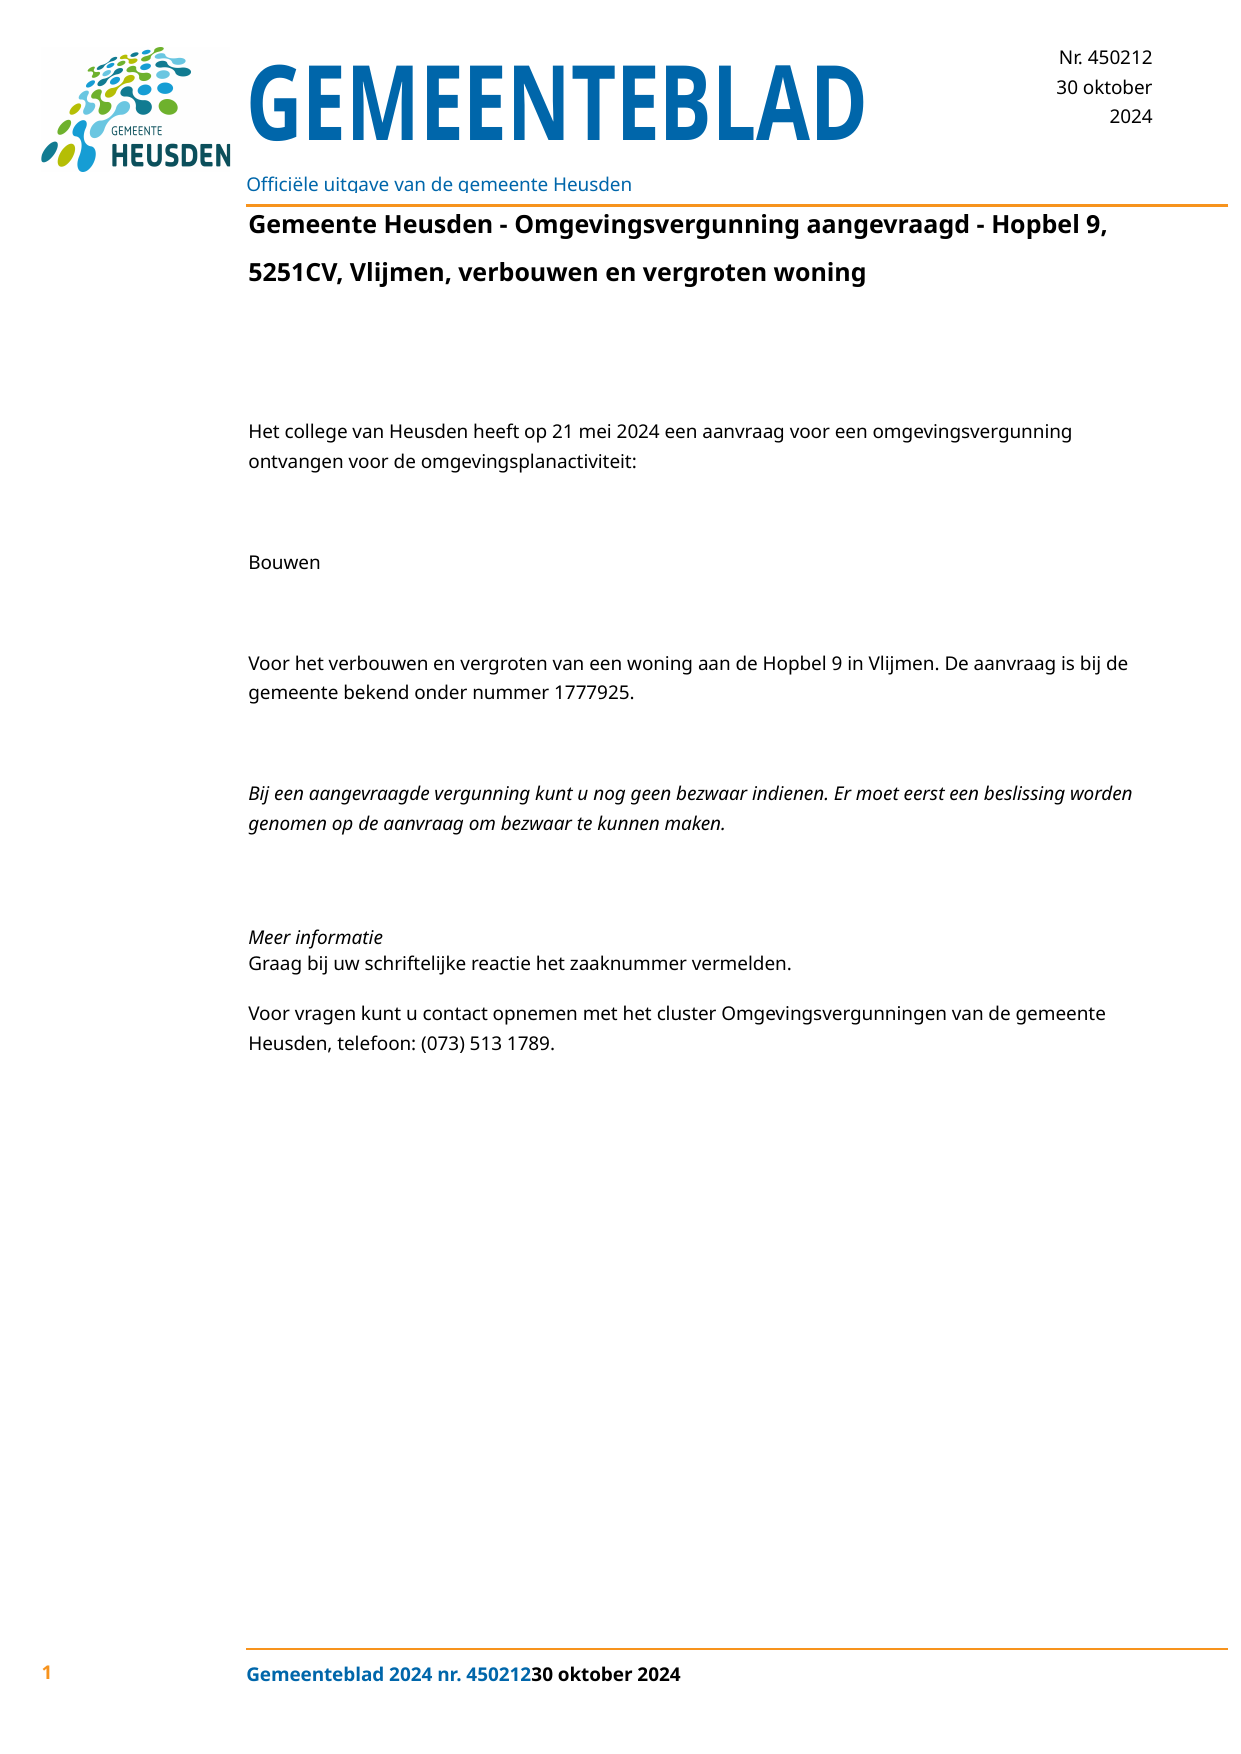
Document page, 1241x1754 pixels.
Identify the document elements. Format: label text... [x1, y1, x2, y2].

text Graag bij uw schriftelijke reactie het zaaknummer vermelden. [248, 950, 1152, 976]
text Meer informatie [248, 924, 1152, 950]
text Bij een aangevraagde vergunning kunt u nog geen bezwaar indienen. Er moet eerst een beslissing worden genomen op de aanvraag om bezwaar te kunnen maken. [248, 780, 1152, 836]
text Gemeente Heusden - Omgevingsvergunning aangevraagd - Hopbel 9, 5251CV, Vlijmen, verbouwen en vergroten woning [248, 207, 1152, 288]
text Bouwen [248, 549, 1152, 575]
text Voor het verbouwen en vergroten van een woning aan de Hopbel 9 in Vlijmen. De aanvraag is bij de gemeente bekend onder nummer 1777925. [248, 650, 1152, 705]
text Het college van Heusden heeft op 21 mei 2024 een aanvraag voor een omgevingsvergunning ontvangen voor de omgevingsplanactiviteit: [248, 419, 1152, 474]
text Voor vragen kunt u contact opnemen met het cluster Omgevingsvergunningen van de gemeente Heusden, telefoon: (073) 513 1789. [248, 1001, 1152, 1056]
picture [41, 47, 231, 172]
